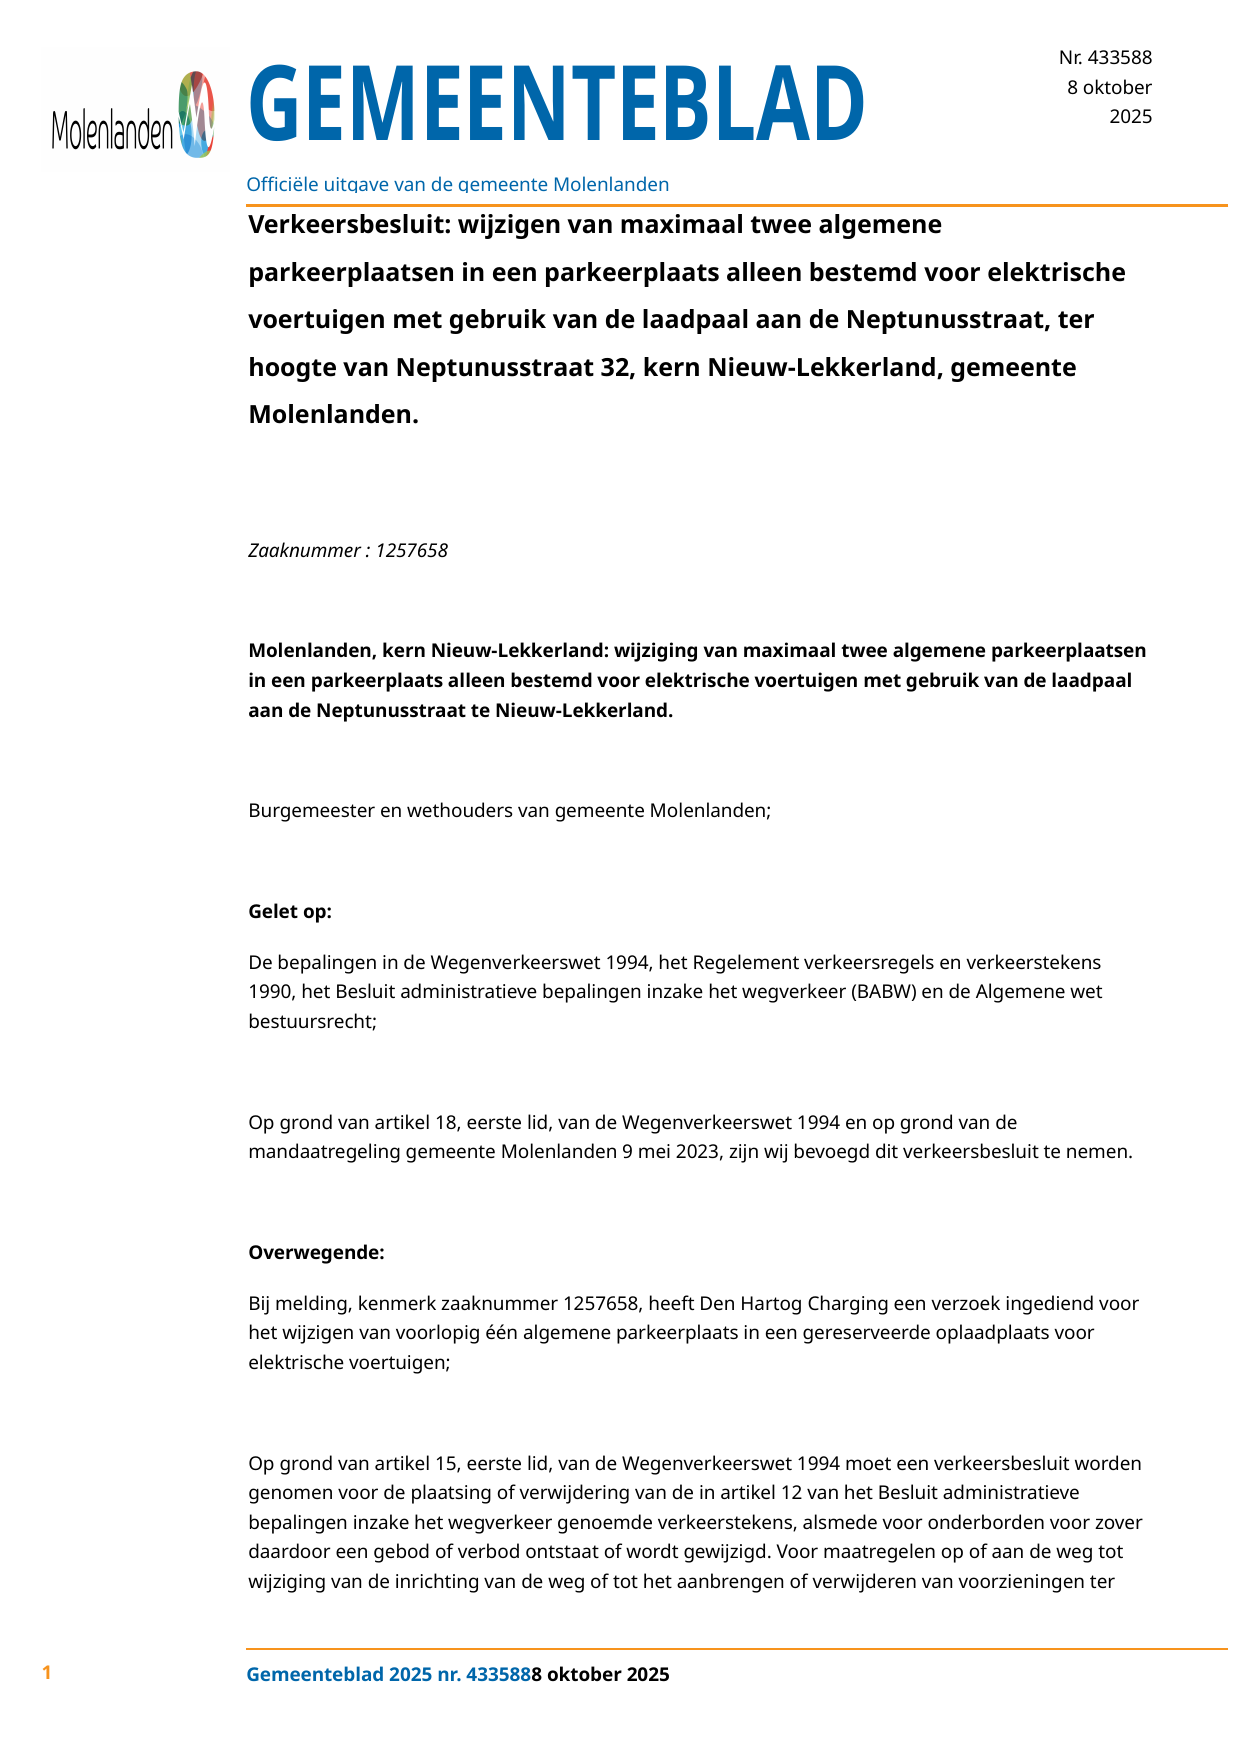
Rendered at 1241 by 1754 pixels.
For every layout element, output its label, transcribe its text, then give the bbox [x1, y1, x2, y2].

text Op grond van artikel 18, eerste lid, van de Wegenverkeerswet 1994 en op grond van de mandaatregeling gemeente Molenlanden 9 mei 2023, zijn wij bevoegd dit verkeersbesluit te nemen. [248, 1109, 1152, 1164]
picture [41, 47, 231, 172]
text Verkeersbesluit: wijzigen van maximaal twee algemene parkeerplaatsen in een parkeerplaats alleen bestemd voor elektrische voertuigen met gebruik van de laadpaal aan de Neptunusstraat, ter hoogte van Neptunusstraat 32, kern Nieuw-Lekkerland, gemeente Molenlanden. [248, 207, 1152, 431]
text Molenlanden, kern Nieuw-Lekkerland: wijziging van maximaal twee algemene parkeerplaatsen in een parkeerplaats alleen bestemd voor elektrische voertuigen met gebruik van de laadpaal aan de Neptunusstraat te Nieuw-Lekkerland. [248, 638, 1152, 723]
text Op grond van artikel 15, eerste lid, van de Wegenverkeerswet 1994 moet een verkeersbesluit worden genomen voor de plaatsing of verwijdering van de in artikel 12 van het Besluit administratieve bepalingen inzake het wegverkeer genoemde verkeerstekens, alsmede voor onderborden voor zover daardoor een gebod of verbod ontstaat of wordt gewijzigd. Voor maatregelen op of aan de weg tot wijziging van de inrichting van de weg of tot het aanbrengen of verwijderen van voorzieningen ter [248, 1450, 1152, 1594]
text Overwegende: [248, 1239, 1152, 1265]
text Zaaknummer : 1257658 [248, 537, 1152, 563]
text Bij melding, kenmerk zaaknummer 1257658, heeft Den Hartog Charging een verzoek ingediend voor het wijzigen van voorlopig één algemene parkeerplaats in een gereserveerde oplaadplaats voor elektrische voertuigen; [248, 1290, 1152, 1375]
text Gelet op: [248, 898, 1152, 924]
text De bepalingen in de Wegenverkeerswet 1994, het Regelement verkeersregels en verkeerstekens 1990, het Besluit administratieve bepalingen inzake het wegverkeer (BABW) en de Algemene wet bestuursrecht; [248, 949, 1152, 1034]
text Burgemeester en wethouders van gemeente Molenlanden; [248, 798, 1152, 823]
